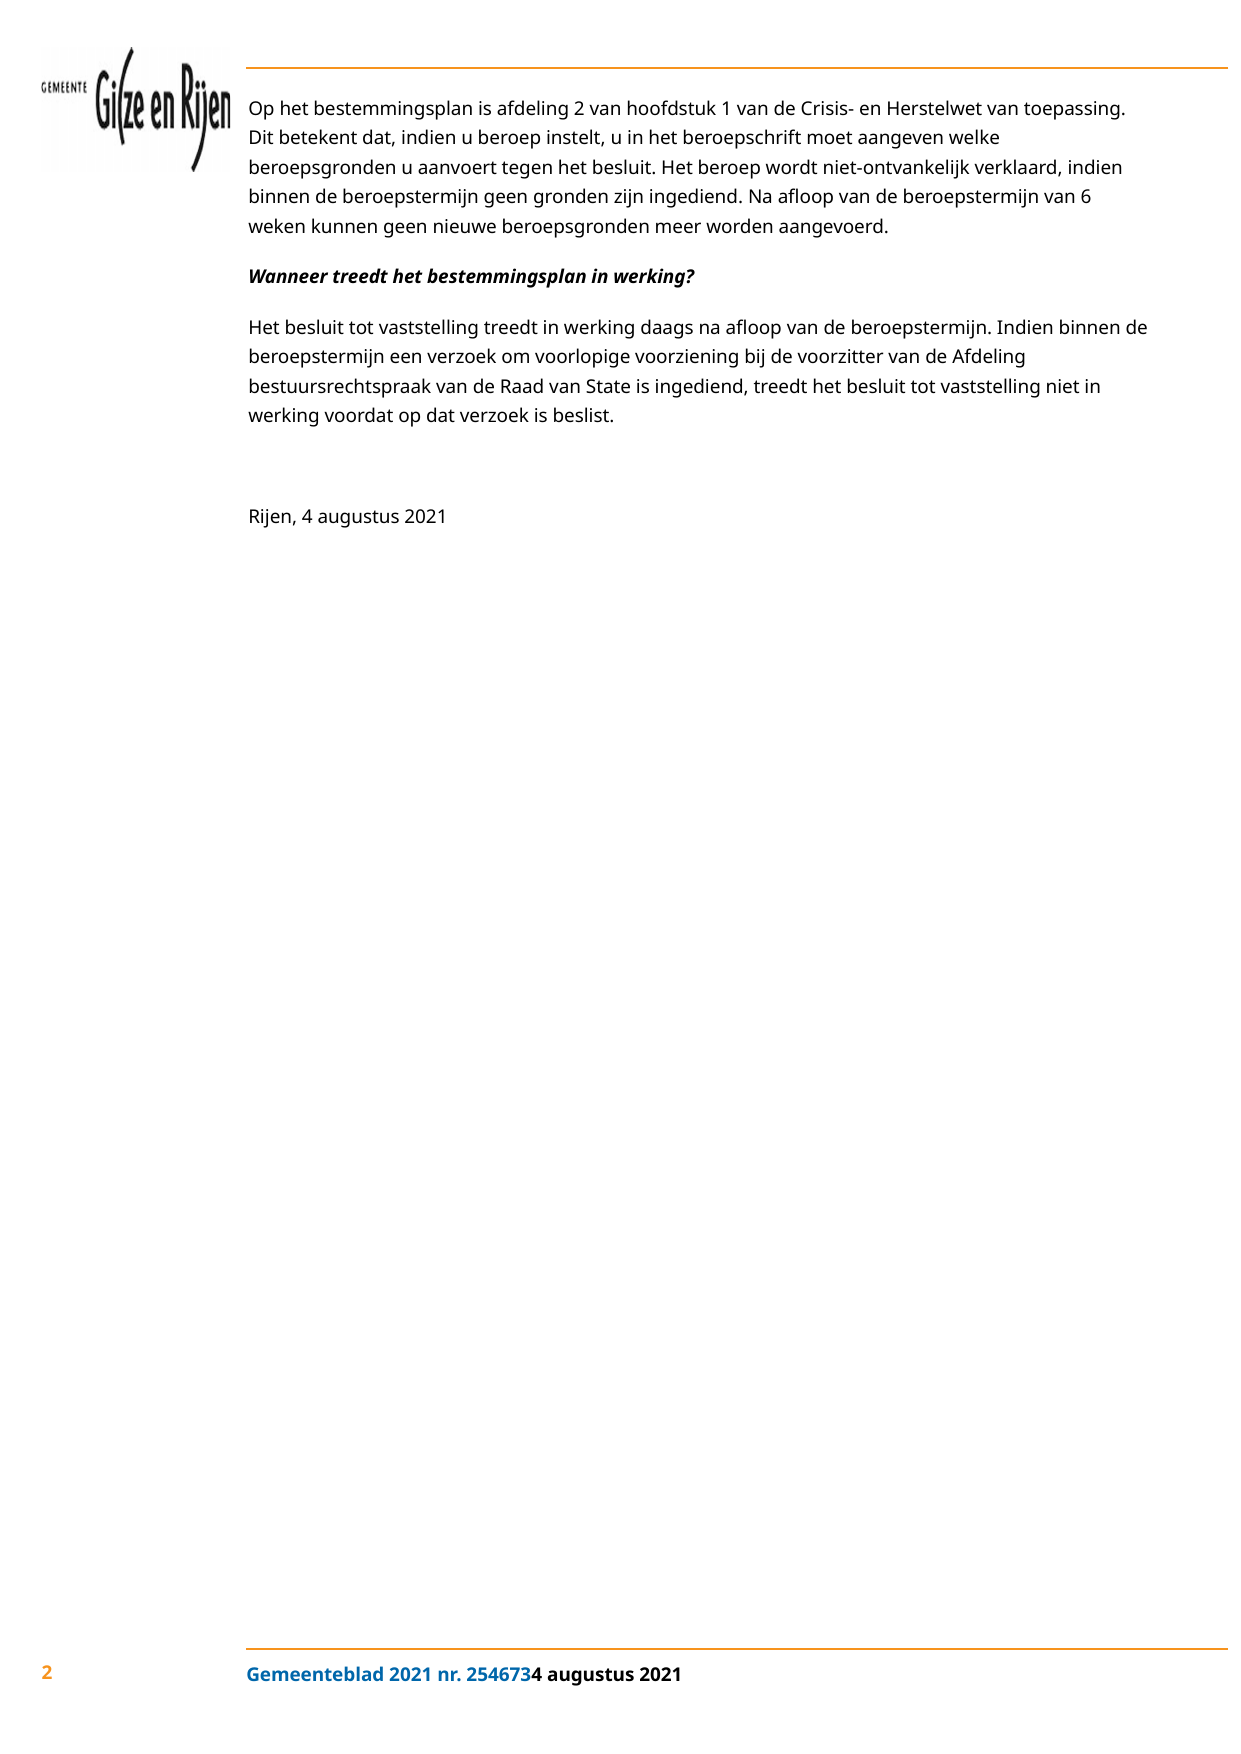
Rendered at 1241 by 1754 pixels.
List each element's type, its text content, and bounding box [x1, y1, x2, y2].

text Wanneer treedt het bestemmingsplan in werking? [248, 263, 1152, 289]
picture [41, 47, 231, 172]
text Rijen, 4 augustus 2021 [248, 503, 1152, 529]
text Op het bestemmingsplan is afdeling 2 van hoofdstuk 1 van de Crisis- en Herstelwet van toepassing. Dit betekent dat, indien u beroep instelt, u in het beroepschrift moet aangeven welke beroepsgronden u aanvoert tegen het besluit. Het beroep wordt niet-ontvankelijk verklaard, indien binnen de beroepstermijn geen gronden zijn ingediend. Na afloop van de beroepstermijn van 6 weken kunnen geen nieuwe beroepsgronden meer worden aangevoerd. [248, 95, 1152, 239]
text Het besluit tot vaststelling treedt in werking daags na afloop van de beroepstermijn. Indien binnen de beroepstermijn een verzoek om voorlopige voorziening bij de voorzitter van de Afdeling bestuursrechtspraak van de Raad van State is ingediend, treedt het besluit tot vaststelling niet in werking voordat op dat verzoek is beslist. [248, 314, 1152, 428]
